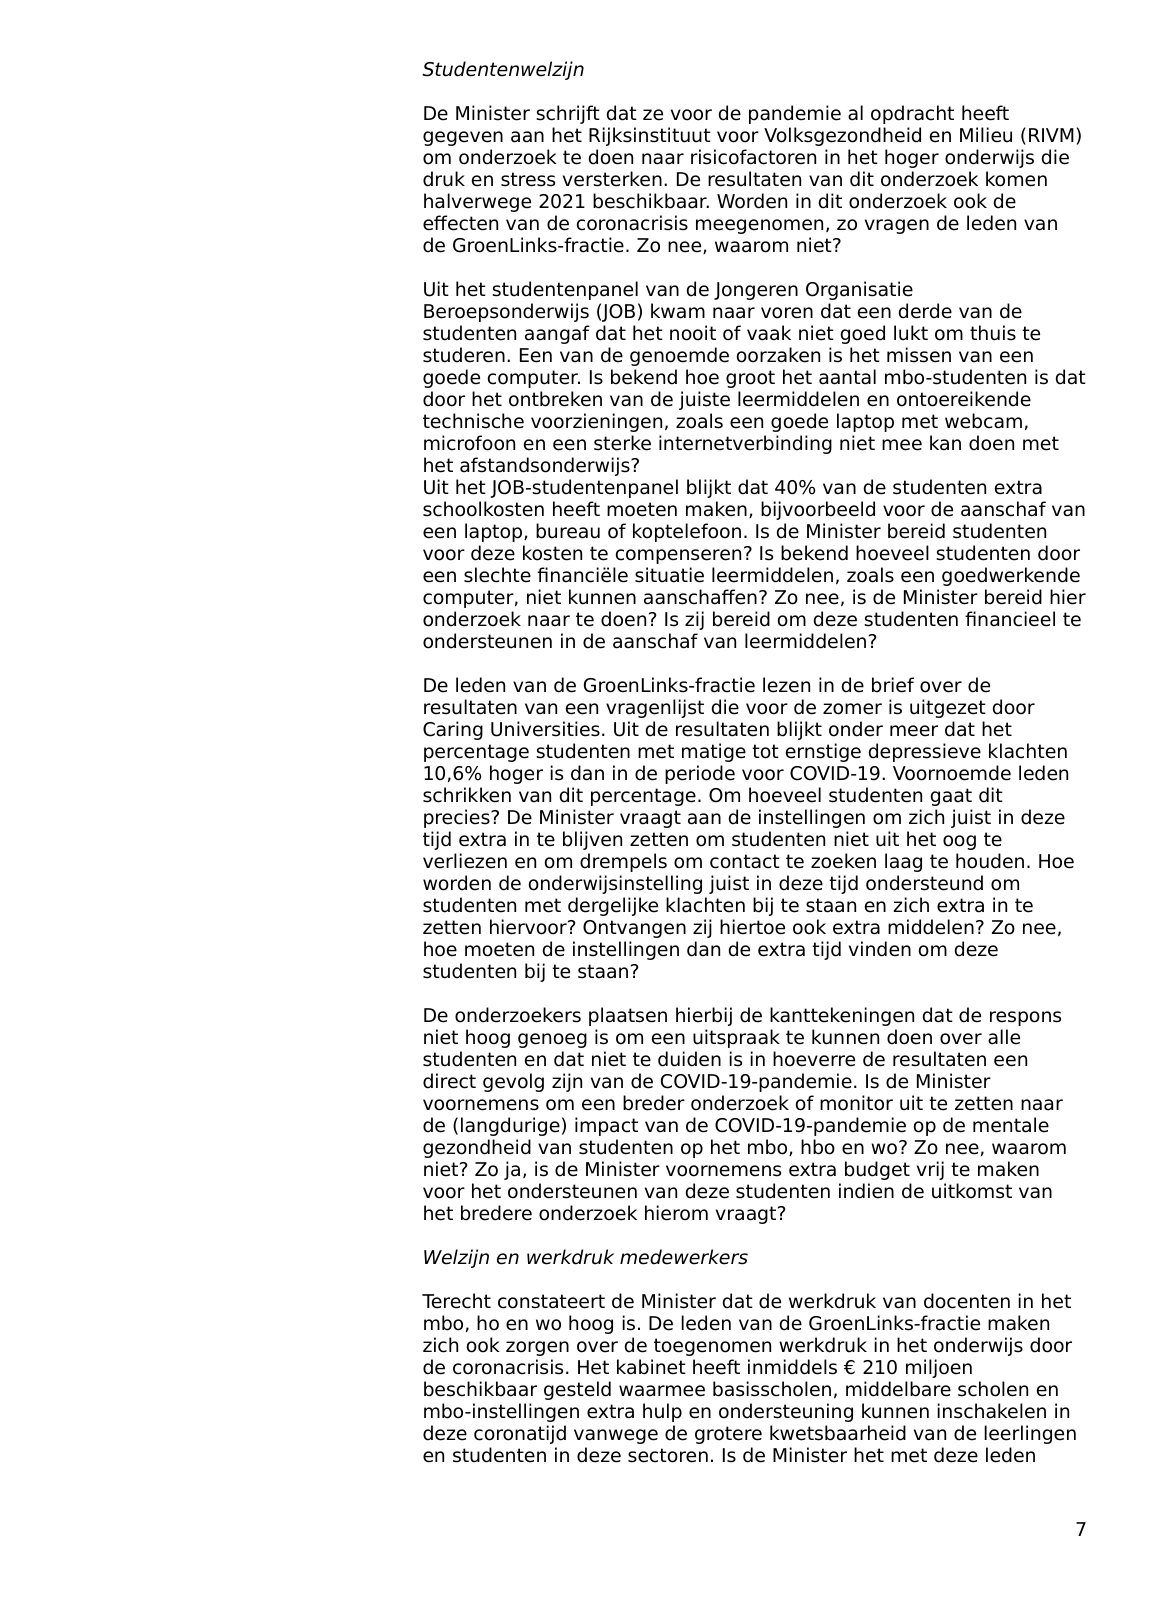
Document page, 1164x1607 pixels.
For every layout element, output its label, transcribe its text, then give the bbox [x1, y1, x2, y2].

text Uit het JOB-studentenpanel blijkt dat 40% van de studenten extra schoolkosten heeft moeten maken, bijvoorbeeld voor de aanschaf van een laptop, bureau of koptelefoon. Is de Minister bereid studenten voor deze kosten te compenseren? Is bekend hoeveel studenten door een slechte financiële situatie leermiddelen, zoals een goedwerkende computer, niet kunnen aanschaffen? Zo nee, is de Minister bereid hier onderzoek naar te doen? Is zij bereid om deze studenten financieel te ondersteunen in de aanschaf van leermiddelen? [422, 477, 1087, 653]
text De onderzoekers plaatsen hierbij de kanttekeningen dat de respons niet hoog genoeg is om een uitspraak te kunnen doen over alle studenten en dat niet te duiden is in hoeverre de resultaten een direct gevolg zijn van de COVID-19-pandemie. Is de Minister voornemens om een breder onderzoek of monitor uit te zetten naar de (langdurige) impact van de COVID-19-pandemie op de mentale gezondheid van studenten op het mbo, hbo en wo? Zo nee, waarom niet? Zo ja, is de Minister voornemens extra budget vrij te maken voor het ondersteunen van deze studenten indien de uitkomst van het bredere onderzoek hierom vraagt? [422, 1005, 1087, 1225]
text De Minister schrijft dat ze voor de pandemie al opdracht heeft gegeven aan het Rijksinstituut voor Volksgezondheid en Milieu (RIVM) om onderzoek te doen naar risicofactoren in het hoger onderwijs die druk en stress versterken. De resultaten van dit onderzoek komen halverwege 2021 beschikbaar. Worden in dit onderzoek ook de effecten van de coronacrisis meegenomen, zo vragen de leden van de GroenLinks-fractie. Zo nee, waarom niet? [422, 103, 1087, 257]
subtitle Welzijn en werkdruk medewerkers [422, 1247, 1087, 1269]
subtitle Studentenwelzijn [422, 59, 1087, 81]
text Uit het studentenpanel van de Jongeren Organisatie Beroepsonderwijs (JOB) kwam naar voren dat een derde van de studenten aangaf dat het nooit of vaak niet goed lukt om thuis te studeren. Een van de genoemde oorzaken is het missen van een goede computer. Is bekend hoe groot het aantal mbo-studenten is dat door het ontbreken van de juiste leermiddelen en ontoereikende technische voorzieningen, zoals een goede laptop met webcam, microfoon en een sterke internetverbinding niet mee kan doen met het afstandsonderwijs? [422, 279, 1087, 477]
text Terecht constateert de Minister dat de werkdruk van docenten in het mbo, ho en wo hoog is. De leden van de GroenLinks-fractie maken zich ook zorgen over de toegenomen werkdruk in het onderwijs door de coronacrisis. Het kabinet heeft inmiddels € 210 miljoen beschikbaar gesteld waarmee basisscholen, middelbare scholen en mbo-instellingen extra hulp en ondersteuning kunnen inschakelen in deze coronatijd vanwege de grotere kwetsbaarheid van de leerlingen en studenten in deze sectoren. Is de Minister het met deze leden [422, 1291, 1087, 1467]
text De leden van de GroenLinks-fractie lezen in de brief over de resultaten van een vragenlijst die voor de zomer is uitgezet door Caring Universities. Uit de resultaten blijkt onder meer dat het percentage studenten met matige tot ernstige depressieve klachten 10,6% hoger is dan in de periode voor COVID-19. Voornoemde leden schrikken van dit percentage. Om hoeveel studenten gaat dit precies? De Minister vraagt aan de instellingen om zich juist in deze tijd extra in te blijven zetten om studenten niet uit het oog te verliezen en om drempels om contact te zoeken laag te houden. Hoe worden de onderwijsinstelling juist in deze tijd ondersteund om studenten met dergelijke klachten bij te staan en zich extra in te zetten hiervoor? Ontvangen zij hiertoe ook extra middelen? Zo nee, hoe moeten de instellingen dan de extra tijd vinden om deze studenten bij te staan? [422, 675, 1087, 983]
